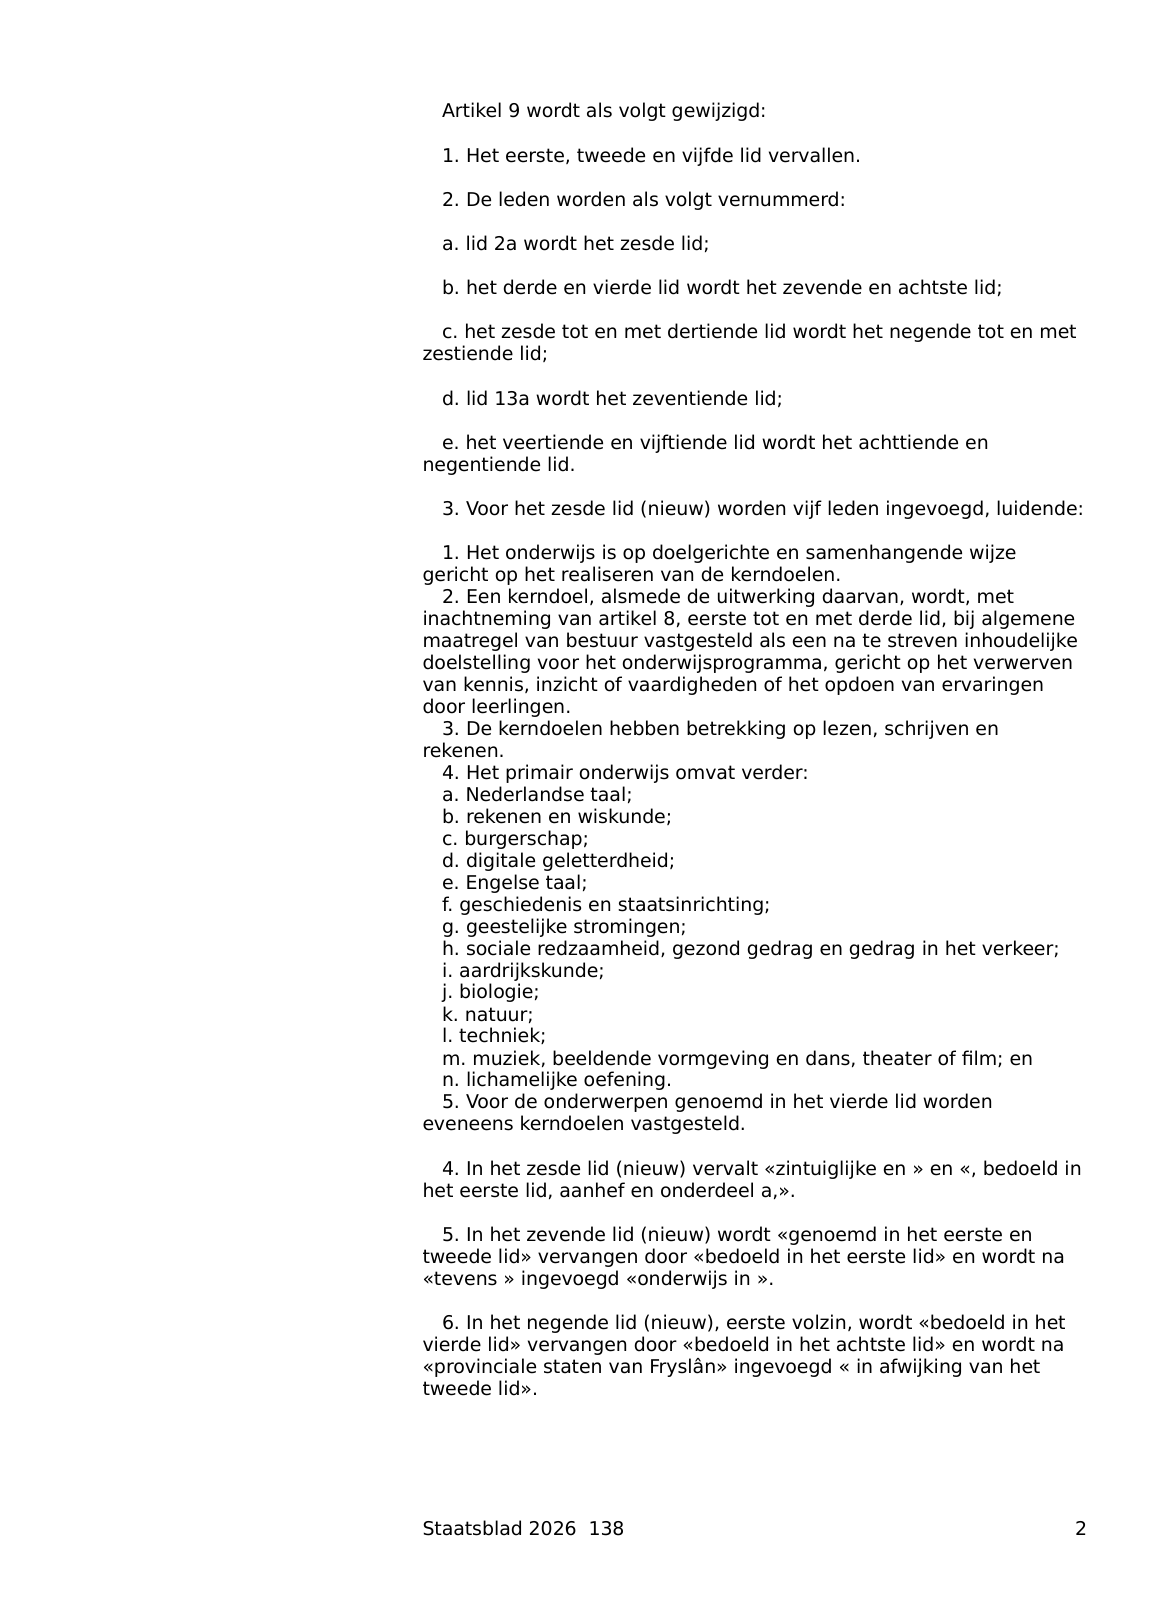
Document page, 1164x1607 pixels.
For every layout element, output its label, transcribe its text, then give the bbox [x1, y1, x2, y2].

text 6. In het negende lid (nieuw), eerste volzin, wordt «bedoeld in het vierde lid» vervangen door «bedoeld in het achtste lid» en wordt na «provinciale staten van Fryslân» ingevoegd « in afwijking van het tweede lid». [422, 1312, 1087, 1400]
text l. techniek; [422, 1025, 1087, 1047]
text c. burgerschap; [422, 828, 1087, 849]
text 1. Het onderwijs is op doelgerichte en samenhangende wijze gericht op het realiseren van de kerndoelen. [422, 542, 1087, 586]
text 2. Een kerndoel, alsmede de uitwerking daarvan, wordt, met inachtneming van artikel 8, eerste tot en met derde lid, bij algemene maatregel van bestuur vastgesteld als een na te streven inhoudelijke doelstelling voor het onderwijsprogramma, gericht op het verwerven van kennis, inzicht of vaardigheden of het opdoen van ervaringen door leerlingen. [422, 586, 1087, 718]
text k. natuur; [422, 1003, 1087, 1025]
text d. digitale geletterdheid; [422, 849, 1087, 872]
text n. lichamelijke oefening. [422, 1069, 1087, 1091]
text a. Nederlandse taal; [422, 784, 1087, 806]
text c. het zesde tot en met dertiende lid wordt het negende tot en met zestiende lid; [422, 321, 1087, 365]
text 4. In het zesde lid (nieuw) vervalt «zintuiglijke en » en «, bedoeld in het eerste lid, aanhef en onderdeel a,». [422, 1157, 1087, 1201]
text 3. Voor het zesde lid (nieuw) worden vijf leden ingevoegd, luidende: [422, 498, 1087, 520]
text Artikel 9 wordt als volgt gewijzigd: [422, 100, 1087, 122]
text m. muziek, beeldende vormgeving en dans, theater of film; en [422, 1047, 1087, 1069]
text 2. De leden worden als volgt vernummerd: [422, 189, 1087, 211]
text j. biologie; [422, 981, 1087, 1003]
text b. rekenen en wiskunde; [422, 806, 1087, 828]
text 5. Voor de onderwerpen genoemd in het vierde lid worden eveneens kerndoelen vastgesteld. [422, 1091, 1087, 1135]
text 5. In het zevende lid (nieuw) wordt «genoemd in het eerste en tweede lid» vervangen door «bedoeld in het eerste lid» en wordt na «tevens » ingevoegd «onderwijs in ». [422, 1224, 1087, 1289]
text e. het veertiende en vijftiende lid wordt het achttiende en negentiende lid. [422, 432, 1087, 476]
text 3. De kerndoelen hebben betrekking op lezen, schrijven en rekenen. [422, 718, 1087, 762]
text e. Engelse taal; [422, 872, 1087, 893]
text 1. Het eerste, tweede en vijfde lid vervallen. [422, 144, 1087, 167]
text 4. Het primair onderwijs omvat verder: [422, 762, 1087, 784]
text h. sociale redzaamheid, gezond gedrag en gedrag in het verkeer; [422, 937, 1087, 959]
text b. het derde en vierde lid wordt het zevende en achtste lid; [422, 277, 1087, 299]
text a. lid 2a wordt het zesde lid; [422, 233, 1087, 255]
text f. geschiedenis en staatsinrichting; [422, 893, 1087, 916]
text i. aardrijkskunde; [422, 959, 1087, 981]
text g. geestelijke stromingen; [422, 916, 1087, 937]
text d. lid 13a wordt het zeventiende lid; [422, 387, 1087, 409]
